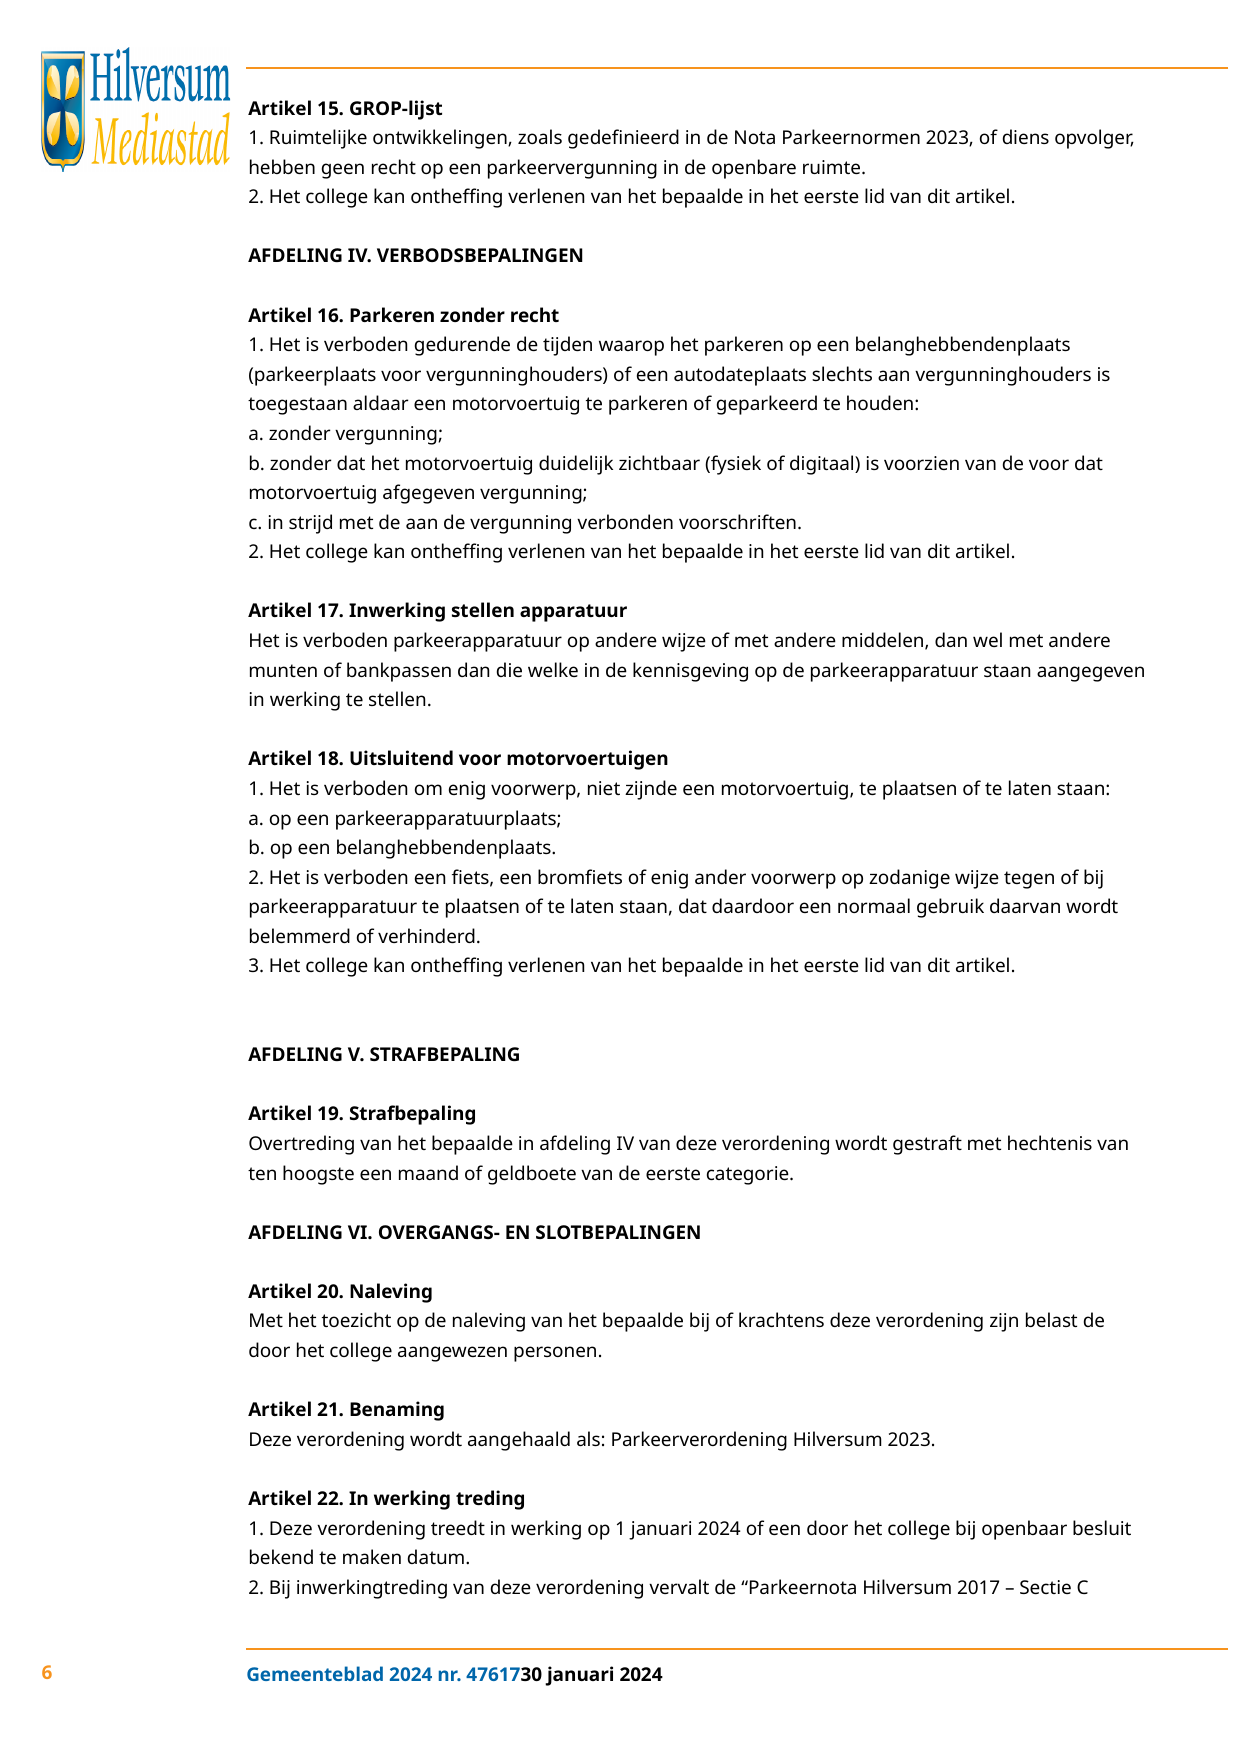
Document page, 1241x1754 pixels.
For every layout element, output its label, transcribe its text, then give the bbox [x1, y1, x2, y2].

text 1. Deze verordening treedt in werking op 1 januari 2024 of een door het college bij openbaar besluit bekend te maken datum. [248, 1515, 1152, 1570]
text Artikel 16. Parkeren zonder recht [248, 302, 1152, 328]
text Artikel 19. Strafbepaling [248, 1101, 1152, 1126]
text Artikel 18. Uitsluitend voor motorvoertuigen [248, 746, 1152, 771]
text a. zonder vergunning; [248, 420, 1152, 446]
text 2. Bij inwerkingtreding van deze verordening vervalt de “Parkeernota Hilversum 2017 – Sectie C [248, 1574, 1152, 1600]
text AFDELING V. STRAFBEPALING [248, 1041, 1152, 1067]
text c. in strijd met de aan de vergunning verbonden voorschriften. [248, 509, 1152, 535]
text Overtreding van het bepaalde in afdeling IV van deze verordening wordt gestraft met hechtenis van ten hoogste een maand of geldboete van de eerste categorie. [248, 1130, 1152, 1186]
text b. op een belanghebbendenplaats. [248, 834, 1152, 860]
text Met het toezicht op de naleving van het bepaalde bij of krachtens deze verordening zijn belast de door het college aangewezen personen. [248, 1308, 1152, 1363]
text 2. Het college kan ontheffing verlenen van het bepaalde in het eerste lid van dit artikel. [248, 183, 1152, 209]
text 2. Het college kan ontheffing verlenen van het bepaalde in het eerste lid van dit artikel. [248, 538, 1152, 564]
text Het is verboden parkeerapparatuur op andere wijze of met andere middelen, dan wel met andere munten of bankpassen dan die welke in de kennisgeving op de parkeerapparatuur staan aangegeven in werking te stellen. [248, 627, 1152, 712]
text Artikel 21. Benaming [248, 1396, 1152, 1422]
text Artikel 20. Naleving [248, 1278, 1152, 1304]
text b. zonder dat het motorvoertuig duidelijk zichtbaar (fysiek of digitaal) is voorzien van de voor dat motorvoertuig afgegeven vergunning; [248, 450, 1152, 505]
text Artikel 22. In werking treding [248, 1485, 1152, 1511]
text 1. Het is verboden gedurende de tijden waarop het parkeren op een belanghebbendenplaats (parkeerplaats voor vergunninghouders) of een autodateplaats slechts aan vergunninghouders is toegestaan aldaar een motorvoertuig te parkeren of geparkeerd te houden: [248, 331, 1152, 416]
text Deze verordening wordt aangehaald als: Parkeerverordening Hilversum 2023. [248, 1426, 1152, 1452]
text Artikel 17. Inwerking stellen apparatuur [248, 598, 1152, 623]
text 2. Het is verboden een fiets, een bromfiets of enig ander voorwerp op zodanige wijze tegen of bij parkeerapparatuur te plaatsen of te laten staan, dat daardoor een normaal gebruik daarvan wordt belemmerd of verhinderd. [248, 864, 1152, 949]
text 3. Het college kan ontheffing verlenen van het bepaalde in het eerste lid van dit artikel. [248, 953, 1152, 978]
text 1. Het is verboden om enig voorwerp, niet zijnde een motorvoertuig, te plaatsen of te laten staan: [248, 775, 1152, 801]
text 1. Ruimtelijke ontwikkelingen, zoals gedefinieerd in de Nota Parkeernormen 2023, of diens opvolger, hebben geen recht op een parkeervergunning in de openbare ruimte. [248, 124, 1152, 180]
text AFDELING VI. OVERGANGS- EN SLOTBEPALINGEN [248, 1219, 1152, 1245]
text AFDELING IV. VERBODSBEPALINGEN [248, 243, 1152, 268]
text Artikel 15. GROP-lijst [248, 95, 1152, 121]
text a. op een parkeerapparatuurplaats; [248, 805, 1152, 831]
picture [41, 47, 231, 172]
